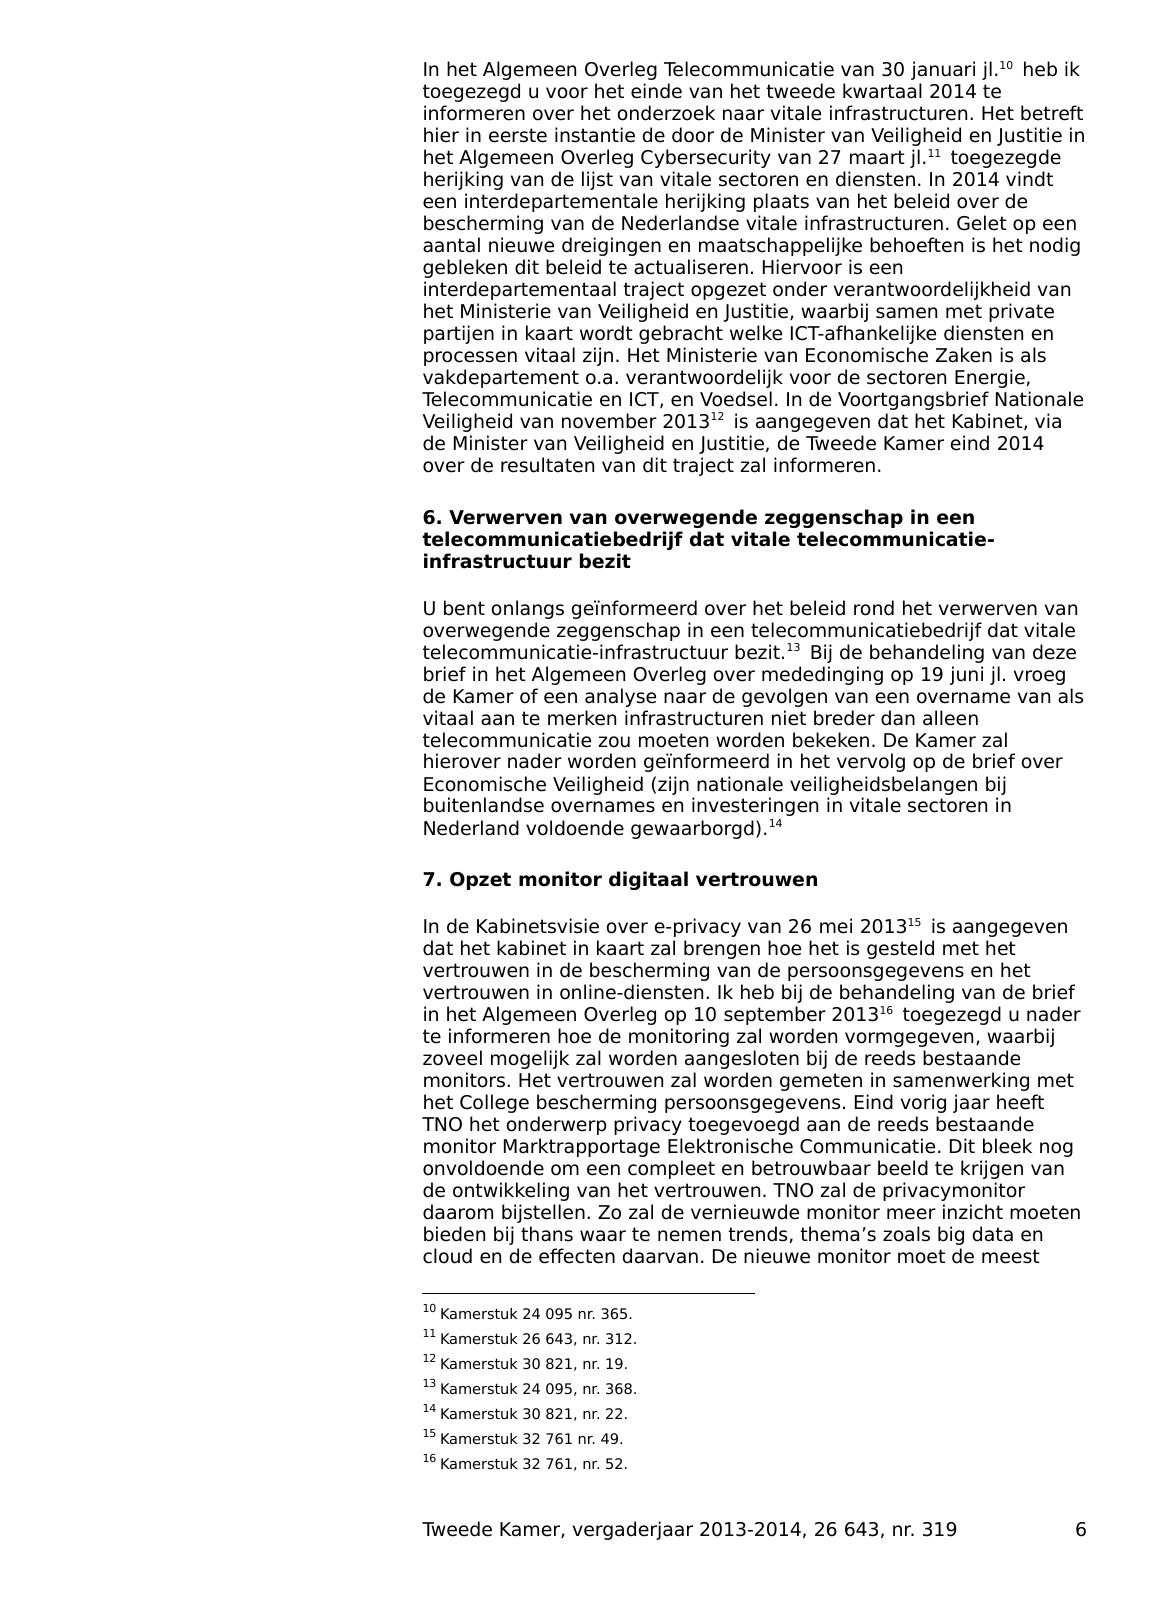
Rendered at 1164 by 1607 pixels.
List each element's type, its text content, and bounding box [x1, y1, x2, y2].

subtitle 7. Opzet monitor digitaal vertrouwen [422, 869, 1087, 891]
text Kamerstuk 32 761, nr. 52. [422, 1452, 1087, 1474]
text In de Kabinetsvisie over e-privacy van 26 mei 2013 is aangegeven dat het kabinet in kaart zal brengen hoe het is gesteld met het vertrouwen in de bescherming van de persoonsgegevens en het vertrouwen in online-diensten. Ik heb bij de behandeling van de brief in het Algemeen Overleg op 10 september 2013 toegezegd u nader te informeren hoe de monitoring zal worden vormgegeven, waarbij zoveel mogelijk zal worden aangesloten bij de reeds bestaande monitors. Het vertrouwen zal worden gemeten in samenwerking met het College bescherming persoonsgegevens. Eind vorig jaar heeft TNO het onderwerp privacy toegevoegd aan de reeds bestaande monitor Marktrapportage Elektronische Communicatie. Dit bleek nog onvoldoende om een compleet en betrouwbaar beeld te krijgen van de ontwikkeling van het vertrouwen. TNO zal de privacymonitor daarom bijstellen. Zo zal de vernieuwde monitor meer inzicht moeten bieden bij thans waar te nemen trends, thema’s zoals big data en cloud en de effecten daarvan. De nieuwe monitor moet de meest [422, 916, 1087, 1268]
text Kamerstuk 24 095, nr. 368. [422, 1377, 1087, 1399]
text In het Algemeen Overleg Telecommunicatie van 30 januari jl. heb ik toegezegd u voor het einde van het tweede kwartaal 2014 te informeren over het onderzoek naar vitale infrastructuren. Het betreft hier in eerste instantie de door de Minister van Veiligheid en Justitie in het Algemeen Overleg Cybersecurity van 27 maart jl. toegezegde herijking van de lijst van vitale sectoren en diensten. In 2014 vindt een interdepartementale herijking plaats van het beleid over de bescherming van de Nederlandse vitale infrastructuren. Gelet op een aantal nieuwe dreigingen en maatschappelijke behoeften is het nodig gebleken dit beleid te actualiseren. Hiervoor is een interdepartementaal traject opgezet onder verantwoordelijkheid van het Ministerie van Veiligheid en Justitie, waarbij samen met private partijen in kaart wordt gebracht welke ICT-afhankelijke diensten en processen vitaal zijn. Het Ministerie van Economische Zaken is als vakdepartement o.a. verantwoordelijk voor de sectoren Energie, Telecommunicatie en ICT, en Voedsel. In de Voortgangsbrief Nationale Veiligheid van november 2013 is aangegeven dat het Kabinet, via de Minister van Veiligheid en Justitie, de Tweede Kamer eind 2014 over de resultaten van dit traject zal informeren. [422, 59, 1087, 477]
text Kamerstuk 30 821, nr. 22. [422, 1402, 1087, 1424]
text U bent onlangs geïnformeerd over het beleid rond het verwerven van overwegende zeggenschap in een telecommunicatiebedrijf dat vitale telecommunicatie-infrastructuur bezit. Bij de behandeling van deze brief in het Algemeen Overleg over mededinging op 19 juni jl. vroeg de Kamer of een analyse naar de gevolgen van een overname van als vitaal aan te merken infrastructuren niet breder dan alleen telecommunicatie zou moeten worden bekeken. De Kamer zal hierover nader worden geïnformeerd in het vervolg op de brief over Economische Veiligheid (zijn nationale veiligheidsbelangen bij buitenlandse overnames en investeringen in vitale sectoren in Nederland voldoende gewaarborgd). [422, 598, 1087, 839]
text Kamerstuk 32 761 nr. 49. [422, 1427, 1087, 1449]
text Kamerstuk 26 643, nr. 312. [422, 1327, 1087, 1349]
subtitle 6. Verwerven van overwegende zeggenschap in een telecommunicatiebedrijf dat vitale telecommunicatie-infrastructuur bezit [422, 507, 1087, 573]
text Kamerstuk 24 095 nr. 365. [422, 1302, 1087, 1324]
text Kamerstuk 30 821, nr. 19. [422, 1352, 1087, 1374]
